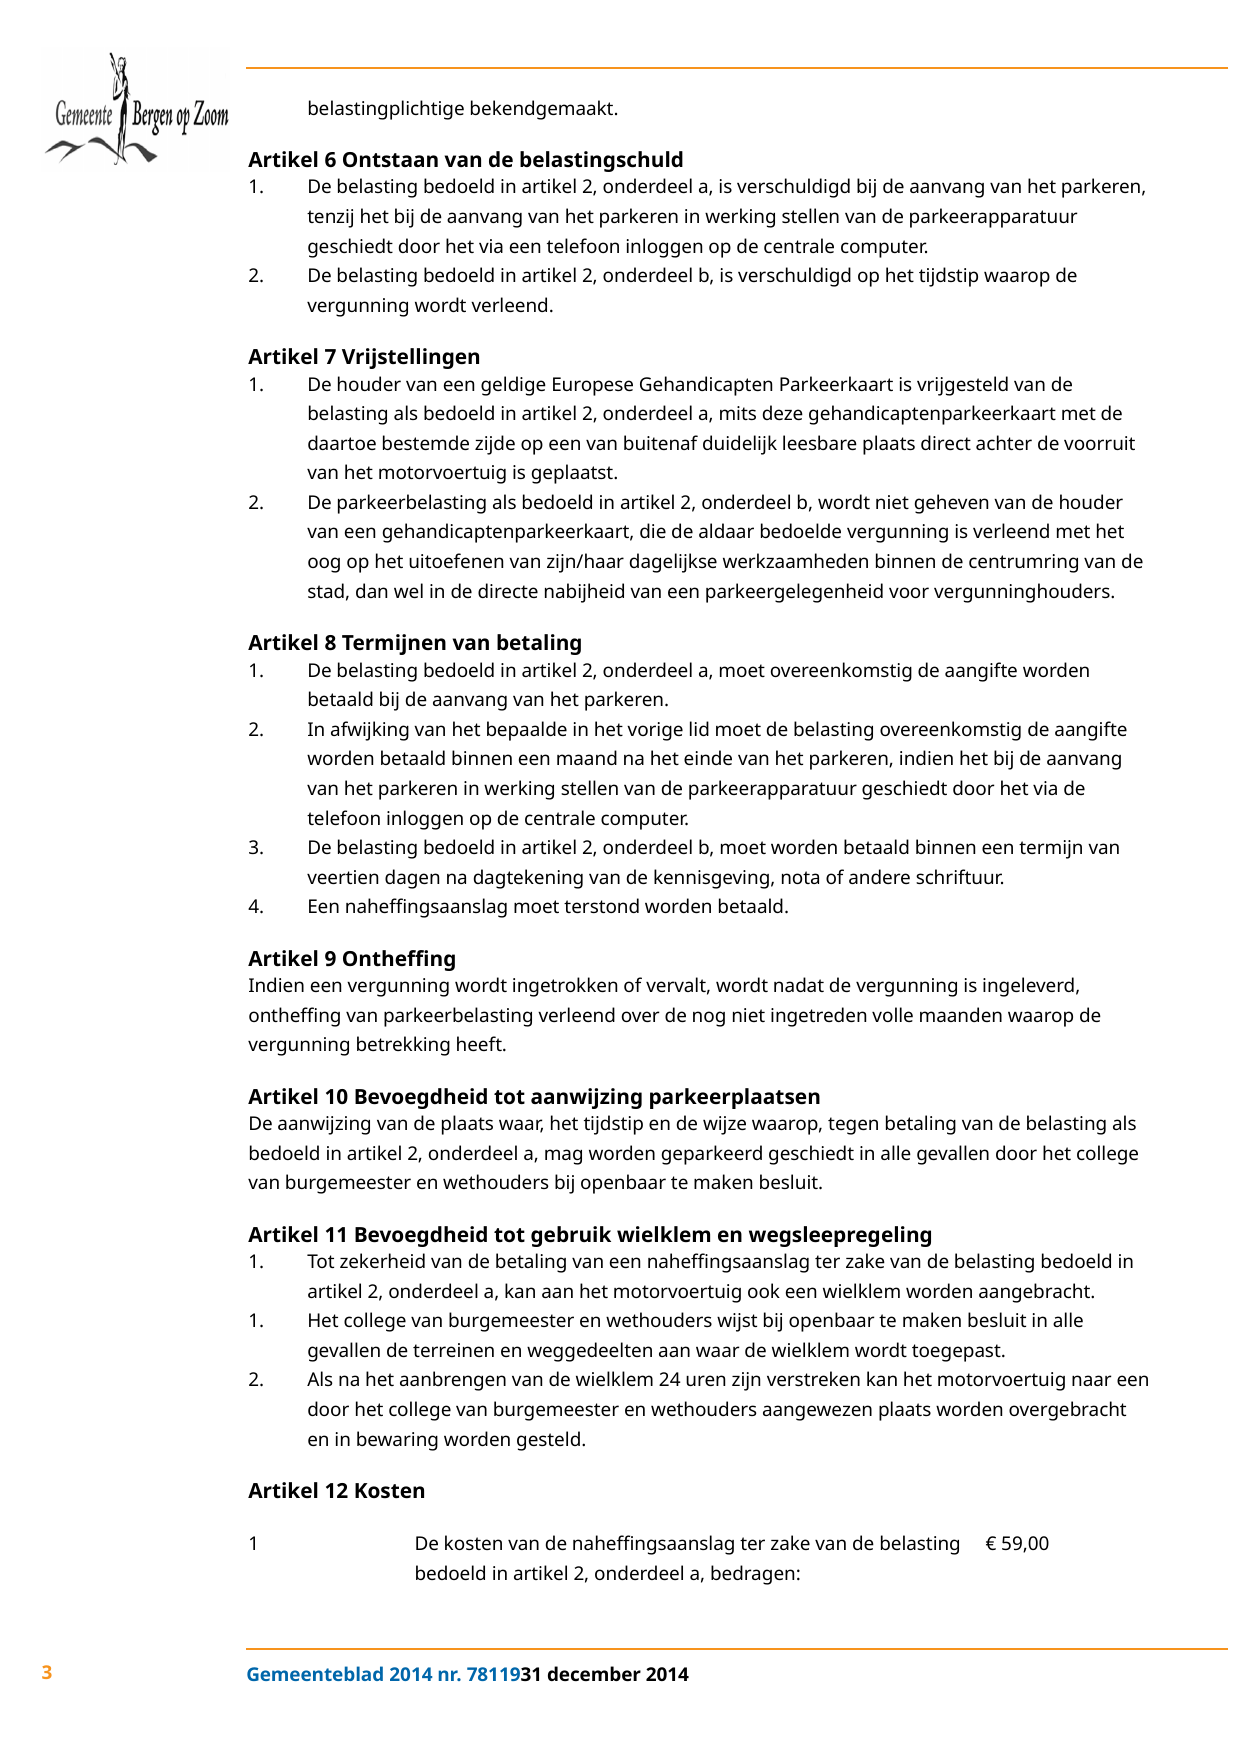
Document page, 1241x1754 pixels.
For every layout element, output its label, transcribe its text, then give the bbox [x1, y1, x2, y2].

list De belasting bedoeld in artikel 2, onderdeel a, is verschuldigd bij de aanvang van het parkeren, tenzij het bij de aanvang van het parkeren in werking stellen van de parkeerapparatuur geschiedt door het via een telefoon inloggen op de centrale computer. [248, 174, 1152, 258]
list In afwijking van het bepaalde in het vorige lid moet de belasting overeenkomstig de aangifte worden betaald binnen een maand na het einde van het parkeren, indien het bij de aanvang van het parkeren in werking stellen van de parkeerapparatuur geschiedt door het via de telefoon inloggen op de centrale computer. [248, 716, 1152, 830]
table_header € 59,00 [985, 1530, 1152, 1586]
list Als na het aanbrengen van de wielklem 24 uren zijn verstreken kan het motorvoertuig naar een door het college van burgemeester en wethouders aangewezen plaats worden overgebracht en in bewaring worden gesteld. [248, 1367, 1152, 1452]
text Artikel 11 Bevoegdheid tot gebruik wielklem en wegsleepregeling [248, 1220, 1152, 1248]
text Indien een vergunning wordt ingetrokken of vervalt, wordt nadat de vergunning is ingeleverd, ontheffing van parkeerbelasting verleend over de nog niet ingetreden volle maanden waarop de vergunning betrekking heeft. [248, 972, 1152, 1057]
picture [41, 47, 231, 172]
list De houder van een geldige Europese Gehandicapten Parkeerkaart is vrijgesteld van de belasting als bedoeld in artikel 2, onderdeel a, mits deze gehandicaptenparkeerkaart met de daartoe bestemde zijde op een van buitenaf duidelijk leesbare plaats direct achter de voorruit van het motorvoertuig is geplaatst. [248, 371, 1152, 485]
text Artikel 10 Bevoegdheid tot aanwijzing parkeerplaatsen [248, 1082, 1152, 1110]
list De belasting bedoeld in artikel 2, onderdeel a, moet overeenkomstig de aangifte worden betaald bij de aanvang van het parkeren. [248, 657, 1152, 712]
table_header De kosten van de naheffingsaanslag ter zake van de belasting bedoeld in artikel 2, onderdeel a, bedragen: [414, 1530, 985, 1586]
text Artikel 12 Kosten [248, 1476, 1152, 1505]
list Een naheffingsaanslag moet terstond worden betaald. [248, 893, 1152, 919]
text De aanwijzing van de plaats waar, het tijdstip en de wijze waarop, tegen betaling van de belasting als bedoeld in artikel 2, onderdeel a, mag worden geparkeerd geschiedt in alle gevallen door het college van burgemeester en wethouders bij openbaar te maken besluit. [248, 1110, 1152, 1195]
list De belasting bedoeld in artikel 2, onderdeel b, moet worden betaald binnen een termijn van veertien dagen na dagtekening van de kennisgeving, nota of andere schriftuur. [248, 834, 1152, 889]
list Tot zekerheid van de betaling van een naheffingsaanslag ter zake van de belasting bedoeld in artikel 2, onderdeel a, kan aan het motorvoertuig ook een wielklem worden aangebracht. [248, 1248, 1152, 1304]
text Artikel 9 Ontheffing [248, 944, 1152, 972]
text Artikel 8 Termijnen van betaling [248, 628, 1152, 657]
text Artikel 7 Vrijstellingen [248, 342, 1152, 371]
list Het college van burgemeester en wethouders wijst bij openbaar te maken besluit in alle gevallen de terreinen en weggedeelten aan waar de wielklem wordt toegepast. [248, 1307, 1152, 1363]
text Artikel 6 Ontstaan van de belastingschuld [248, 145, 1152, 174]
list belastingplichtige bekendgemaakt. [248, 95, 1152, 121]
list De parkeerbelasting als bedoeld in artikel 2, onderdeel b, wordt niet geheven van de houder van een gehandicaptenparkeerkaart, die de aldaar bedoelde vergunning is verleend met het oog op het uitoefenen van zijn/haar dagelijkse werkzaamheden binnen de centrumring van de stad, dan wel in de directe nabijheid van een parkeergelegenheid voor vergunninghouders. [248, 489, 1152, 604]
list De belasting bedoeld in artikel 2, onderdeel b, is verschuldigd op het tijdstip waarop de vergunning wordt verleend. [248, 262, 1152, 318]
table_header 1 [248, 1530, 414, 1586]
